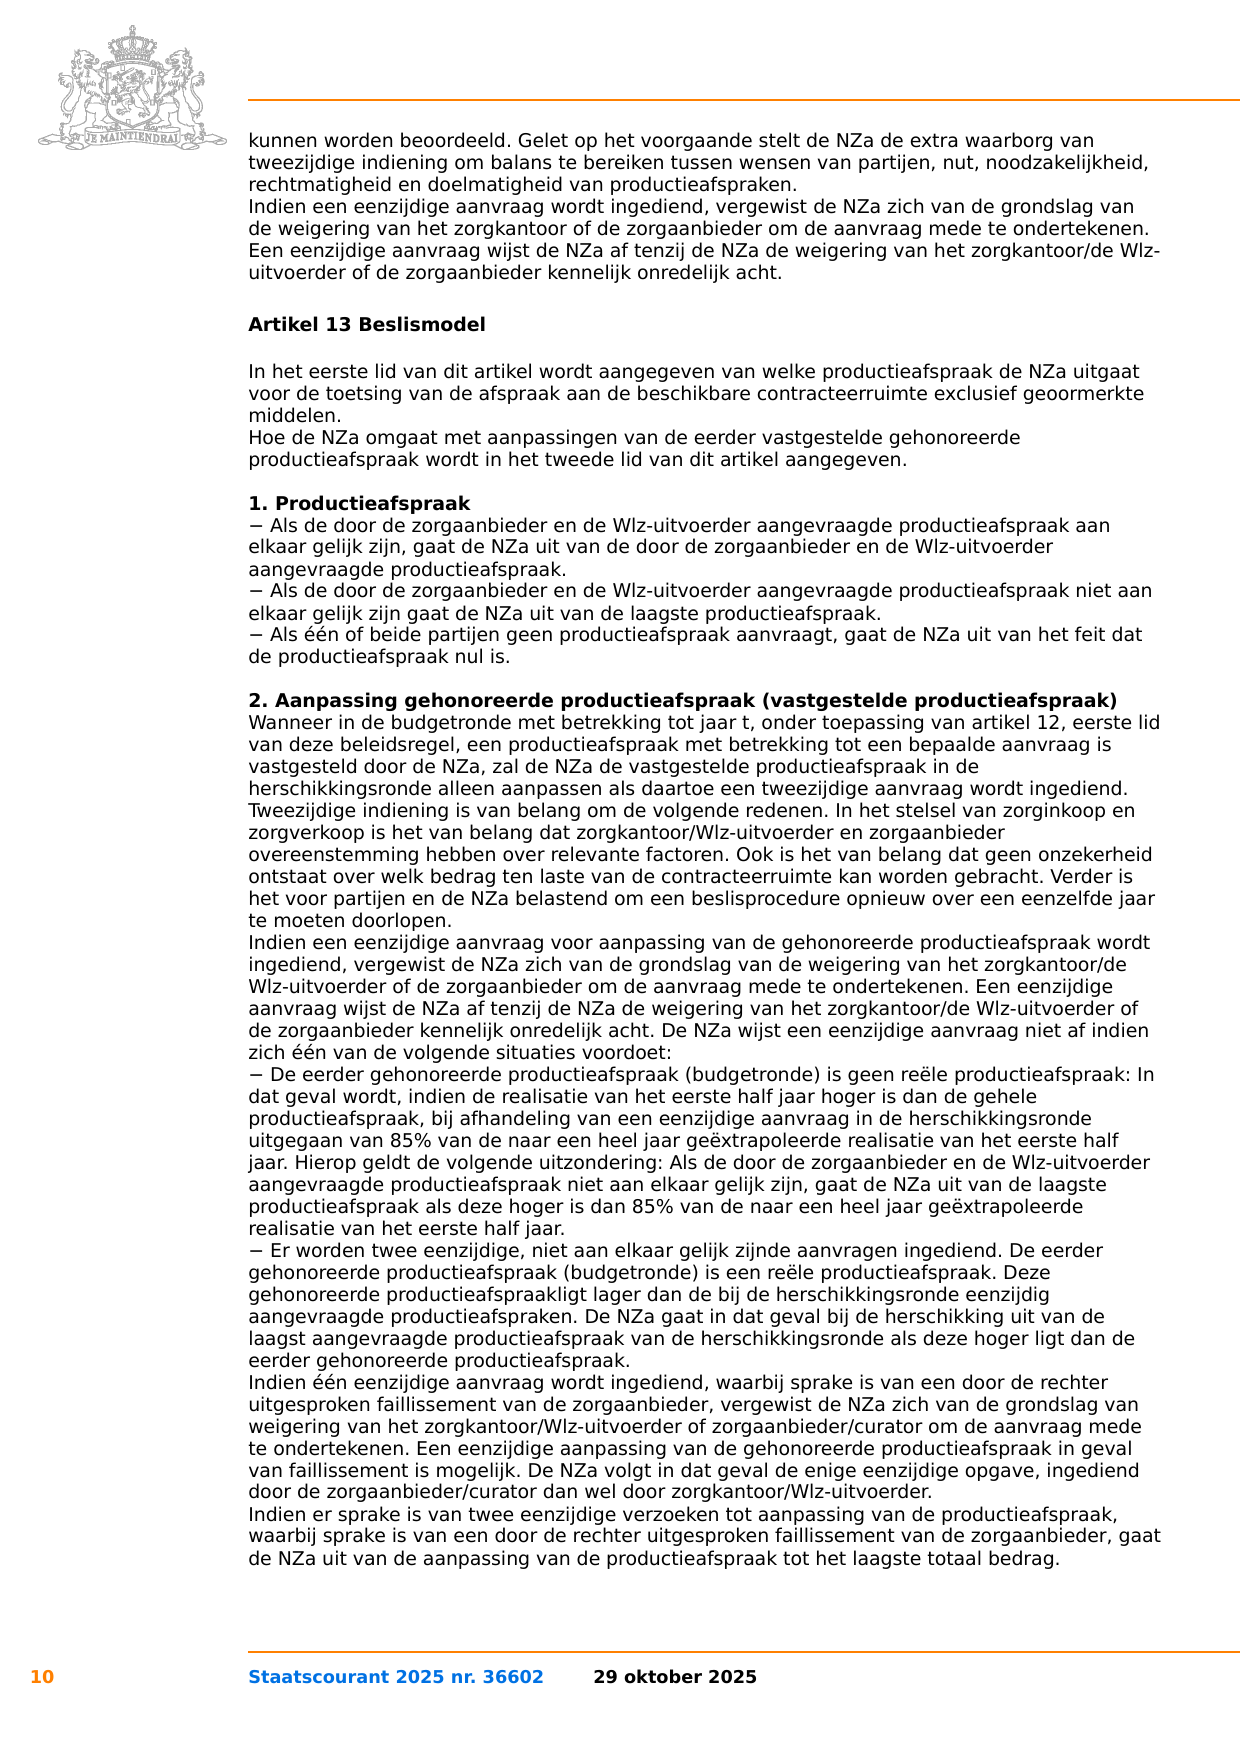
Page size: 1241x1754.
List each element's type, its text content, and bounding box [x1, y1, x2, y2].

subtitle 1. Productieafspraak [248, 492, 1163, 514]
text − Er worden twee eenzijdige, niet aan elkaar gelijk zijnde aanvragen ingediend. De eerder gehonoreerde productieafspraak (budgetronde) is een reële productieafspraak. Deze gehonoreerde productieafspraakligt lager dan de bij de herschikkingsronde eenzijdig aangevraagde productieafspraken. De NZa gaat in dat geval bij de herschikking uit van de laagst aangevraagde productieafspraak van de herschikkingsronde als deze hoger ligt dan de eerder gehonoreerde productieafspraak. [248, 1240, 1163, 1372]
text − De eerder gehonoreerde productieafspraak (budgetronde) is geen reële productieafspraak: In dat geval wordt, indien de realisatie van het eerste half jaar hoger is dan de gehele productieafspraak, bij afhandeling van een eenzijdige aanvraag in de herschikkingsronde uitgegaan van 85% van de naar een heel jaar geëxtrapoleerde realisatie van het eerste half jaar. Hierop geldt de volgende uitzondering: Als de door de zorgaanbieder en de Wlz-uitvoerder aangevraagde productieafspraak niet aan elkaar gelijk zijn, gaat de NZa uit van de laagste productieafspraak als deze hoger is dan 85% van de naar een heel jaar geëxtrapoleerde realisatie van het eerste half jaar. [248, 1064, 1163, 1240]
picture [38, 25, 227, 150]
text − Als de door de zorgaanbieder en de Wlz-uitvoerder aangevraagde productieafspraak aan elkaar gelijk zijn, gaat de NZa uit van de door de zorgaanbieder en de Wlz-uitvoerder aangevraagde productieafspraak. [248, 514, 1163, 580]
text − Als één of beide partijen geen productieafspraak aanvraagt, gaat de NZa uit van het feit dat de productieafspraak nul is. [248, 624, 1163, 668]
text Indien een eenzijdige aanvraag voor aanpassing van de gehonoreerde productieafspraak wordt ingediend, vergewist de NZa zich van de grondslag van de weigering van het zorgkantoor/de Wlz-uitvoerder of de zorgaanbieder om de aanvraag mede te ondertekenen. Een eenzijdige aanvraag wijst de NZa af tenzij de NZa de weigering van het zorgkantoor/de Wlz-uitvoerder of de zorgaanbieder kennelijk onredelijk acht. De NZa wijst een eenzijdige aanvraag niet af indien zich één van de volgende situaties voordoet: [248, 932, 1163, 1064]
text − Als de door de zorgaanbieder en de Wlz-uitvoerder aangevraagde productieafspraak niet aan elkaar gelijk zijn gaat de NZa uit van de laagste productieafspraak. [248, 580, 1163, 624]
text In het eerste lid van dit artikel wordt aangegeven van welke productieafspraak de NZa uitgaat voor de toetsing van de afspraak aan de beschikbare contracteerruimte exclusief geoormerkte middelen. [248, 361, 1163, 427]
subtitle 2. Aanpassing gehonoreerde productieafspraak (vastgestelde productieafspraak) [248, 690, 1163, 712]
text Indien een eenzijdige aanvraag wordt ingediend, vergewist de NZa zich van de grondslag van de weigering van het zorgkantoor of de zorgaanbieder om de aanvraag mede te ondertekenen. Een eenzijdige aanvraag wijst de NZa af tenzij de NZa de weigering van het zorgkantoor/de Wlz-uitvoerder of de zorgaanbieder kennelijk onredelijk acht. [248, 196, 1163, 284]
text kunnen worden beoordeeld. Gelet op het voorgaande stelt de NZa de extra waarborg van tweezijdige indiening om balans te bereiken tussen wensen van partijen, nut, noodzakelijkheid, rechtmatigheid en doelmatigheid van productieafspraken. [248, 130, 1163, 196]
subtitle Artikel 13 Beslismodel [248, 314, 1163, 336]
text Tweezijdige indiening is van belang om de volgende redenen. In het stelsel van zorginkoop en zorgverkoop is het van belang dat zorgkantoor/Wlz-uitvoerder en zorgaanbieder overeenstemming hebben over relevante factoren. Ook is het van belang dat geen onzekerheid ontstaat over welk bedrag ten laste van de contracteerruimte kan worden gebracht. Verder is het voor partijen en de NZa belastend om een beslisprocedure opnieuw over een eenzelfde jaar te moeten doorlopen. [248, 800, 1163, 932]
text Wanneer in de budgetronde met betrekking tot jaar t, onder toepassing van artikel 12, eerste lid van deze beleidsregel, een productieafspraak met betrekking tot een bepaalde aanvraag is vastgesteld door de NZa, zal de NZa de vastgestelde productieafspraak in de herschikkingsronde alleen aanpassen als daartoe een tweezijdige aanvraag wordt ingediend. [248, 712, 1163, 800]
text Hoe de NZa omgaat met aanpassingen van de eerder vastgestelde gehonoreerde productieafspraak wordt in het tweede lid van dit artikel aangegeven. [248, 427, 1163, 471]
text Indien er sprake is van twee eenzijdige verzoeken tot aanpassing van de productieafspraak, waarbij sprake is van een door de rechter uitgesproken faillissement van de zorgaanbieder, gaat de NZa uit van de aanpassing van de productieafspraak tot het laagste totaal bedrag. [248, 1503, 1163, 1569]
text Indien één eenzijdige aanvraag wordt ingediend, waarbij sprake is van een door de rechter uitgesproken faillissement van de zorgaanbieder, vergewist de NZa zich van de grondslag van weigering van het zorgkantoor/Wlz-uitvoerder of zorgaanbieder/curator om de aanvraag mede te ondertekenen. Een eenzijdige aanpassing van de gehonoreerde productieafspraak in geval van faillissement is mogelijk. De NZa volgt in dat geval de enige eenzijdige opgave, ingediend door de zorgaanbieder/curator dan wel door zorgkantoor/Wlz-uitvoerder. [248, 1372, 1163, 1503]
